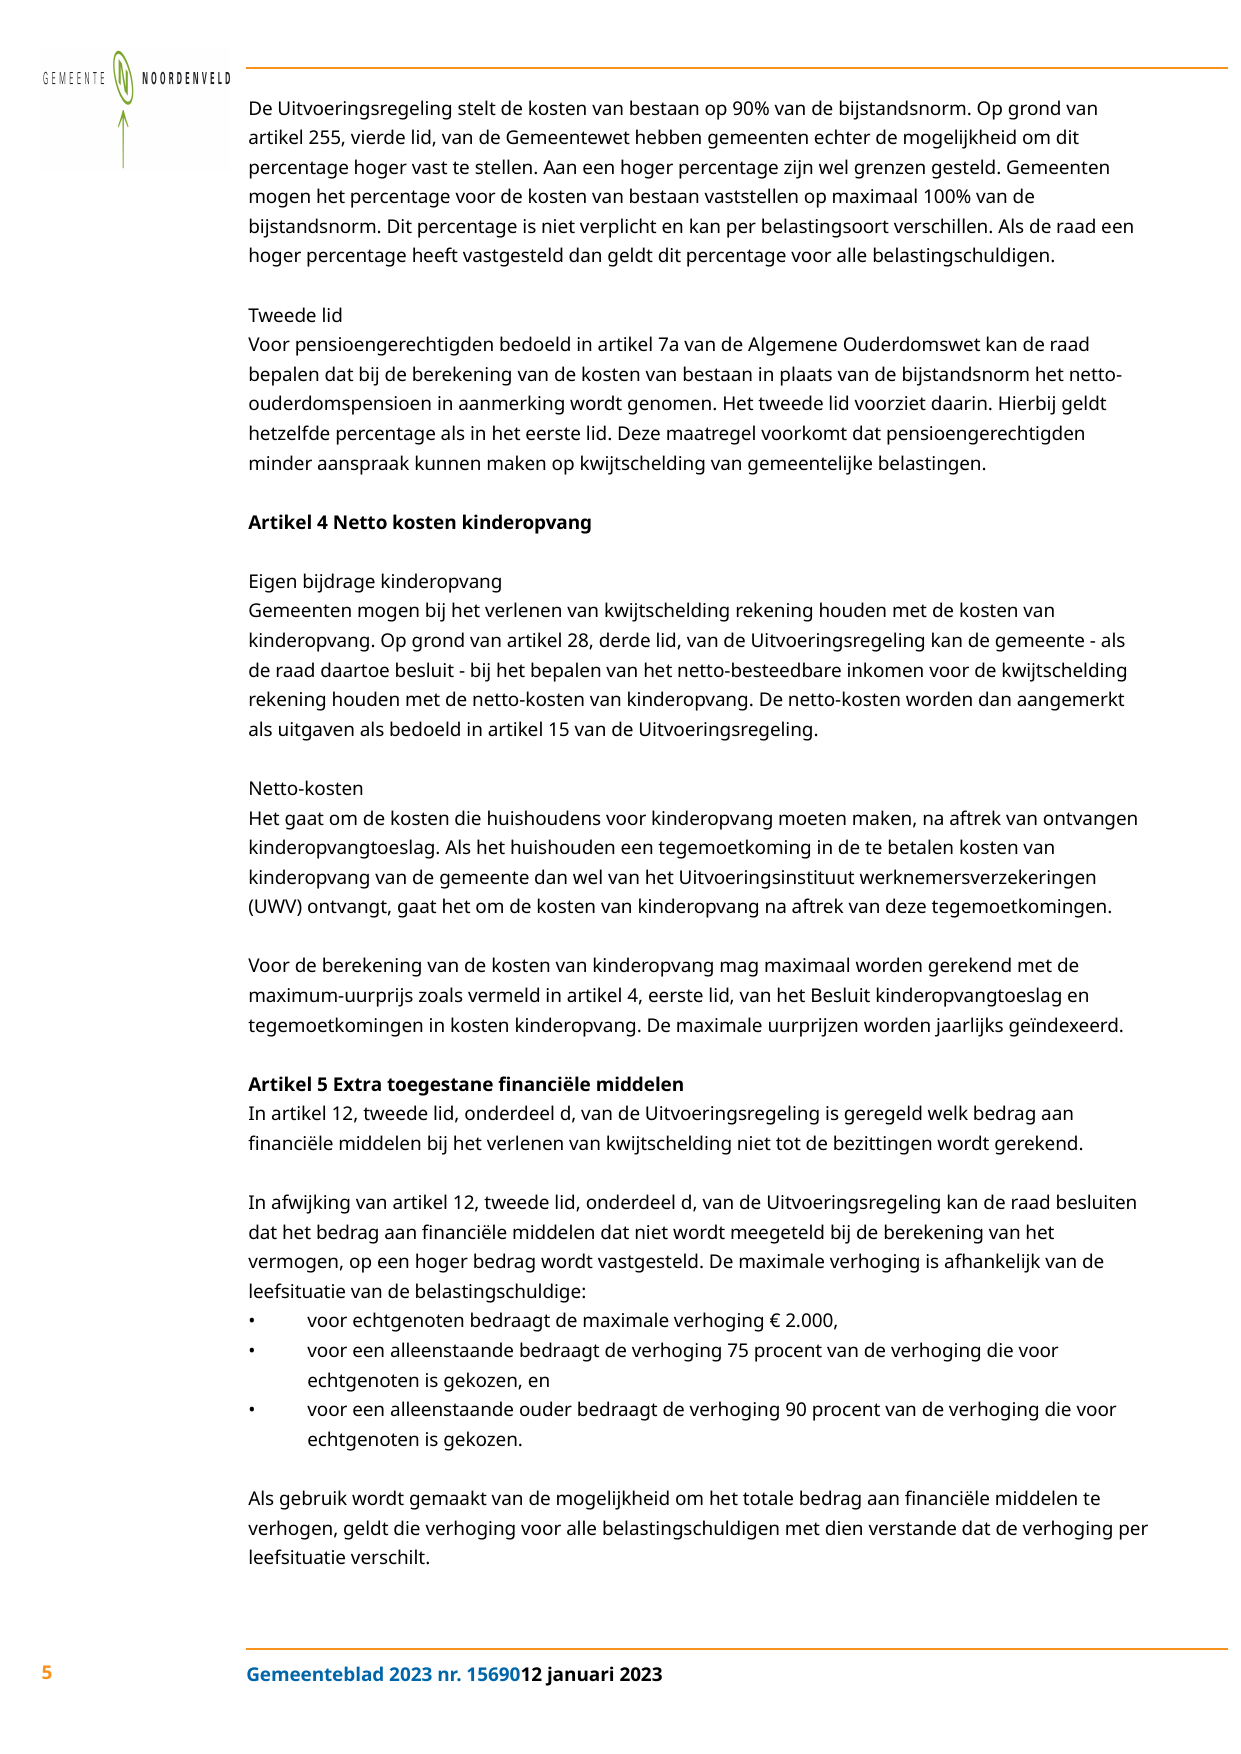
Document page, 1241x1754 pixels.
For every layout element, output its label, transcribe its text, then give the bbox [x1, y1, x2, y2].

text Tweede lid [248, 302, 1152, 328]
text Artikel 5 Extra toegestane financiële middelen [248, 1071, 1152, 1097]
text Als gebruik wordt gemaakt van de mogelijkheid om het totale bedrag aan financiële middelen te verhogen, geldt die verhoging voor alle belastingschuldigen met dien verstande dat de verhoging per leefsituatie verschilt. [248, 1485, 1152, 1570]
text Artikel 4 Netto kosten kinderopvang [248, 509, 1152, 535]
list voor echtgenoten bedraagt de maximale verhoging € 2.000, [248, 1308, 1152, 1333]
text Gemeenten mogen bij het verlenen van kwijtschelding rekening houden met de kosten van kinderopvang. Op grond van artikel 28, derde lid, van de Uitvoeringsregeling kan de gemeente - als de raad daartoe besluit - bij het bepalen van het netto-besteedbare inkomen voor de kwijtschelding rekening houden met de netto-kosten van kinderopvang. De netto-kosten worden dan aangemerkt als uitgaven als bedoeld in artikel 15 van de Uitvoeringsregeling. [248, 598, 1152, 742]
text Het gaat om de kosten die huishoudens voor kinderopvang moeten maken, na aftrek van ontvangen kinderopvangtoeslag. Als het huishouden een tegemoetkoming in de te betalen kosten van kinderopvang van de gemeente dan wel van het Uitvoeringsinstituut werknemersverzekeringen (UWV) ontvangt, gaat het om de kosten van kinderopvang na aftrek van deze tegemoetkomingen. [248, 805, 1152, 919]
text Voor de berekening van de kosten van kinderopvang mag maximaal worden gerekend met de maximum-uurprijs zoals vermeld in artikel 4, eerste lid, van het Besluit kinderopvangtoeslag en tegemoetkomingen in kosten kinderopvang. De maximale uurprijzen worden jaarlijks geïndexeerd. [248, 953, 1152, 1038]
text Netto-kosten [248, 775, 1152, 801]
list voor een alleenstaande ouder bedraagt de verhoging 90 procent van de verhoging die voor echtgenoten is gekozen. [248, 1396, 1152, 1452]
picture [41, 47, 231, 172]
text Eigen bijdrage kinderopvang [248, 568, 1152, 594]
text De Uitvoeringsregeling stelt de kosten van bestaan op 90% van de bijstandsnorm. Op grond van artikel 255, vierde lid, van de Gemeentewet hebben gemeenten echter de mogelijkheid om dit percentage hoger vast te stellen. Aan een hoger percentage zijn wel grenzen gesteld. Gemeenten mogen het percentage voor de kosten van bestaan vaststellen op maximaal 100% van de bijstandsnorm. Dit percentage is niet verplicht en kan per belastingsoort verschillen. Als de raad een hoger percentage heeft vastgesteld dan geldt dit percentage voor alle belastingschuldigen. [248, 95, 1152, 268]
list voor een alleenstaande bedraagt de verhoging 75 procent van de verhoging die voor echtgenoten is gekozen, en [248, 1337, 1152, 1393]
text Voor pensioengerechtigden bedoeld in artikel 7a van de Algemene Ouderdomswet kan de raad bepalen dat bij de berekening van de kosten van bestaan in plaats van de bijstandsnorm het netto-ouderdomspensioen in aanmerking wordt genomen. Het tweede lid voorziet daarin. Hierbij geldt hetzelfde percentage als in het eerste lid. Deze maatregel voorkomt dat pensioengerechtigden minder aanspraak kunnen maken op kwijtschelding van gemeentelijke belastingen. [248, 331, 1152, 476]
text In afwijking van artikel 12, tweede lid, onderdeel d, van de Uitvoeringsregeling kan de raad besluiten dat het bedrag aan financiële middelen dat niet wordt meegeteld bij de berekening van het vermogen, op een hoger bedrag wordt vastgesteld. De maximale verhoging is afhankelijk van de leefsituatie van de belastingschuldige: [248, 1189, 1152, 1304]
text In artikel 12, tweede lid, onderdeel d, van de Uitvoeringsregeling is geregeld welk bedrag aan financiële middelen bij het verlenen van kwijtschelding niet tot de bezittingen wordt gerekend. [248, 1101, 1152, 1156]
